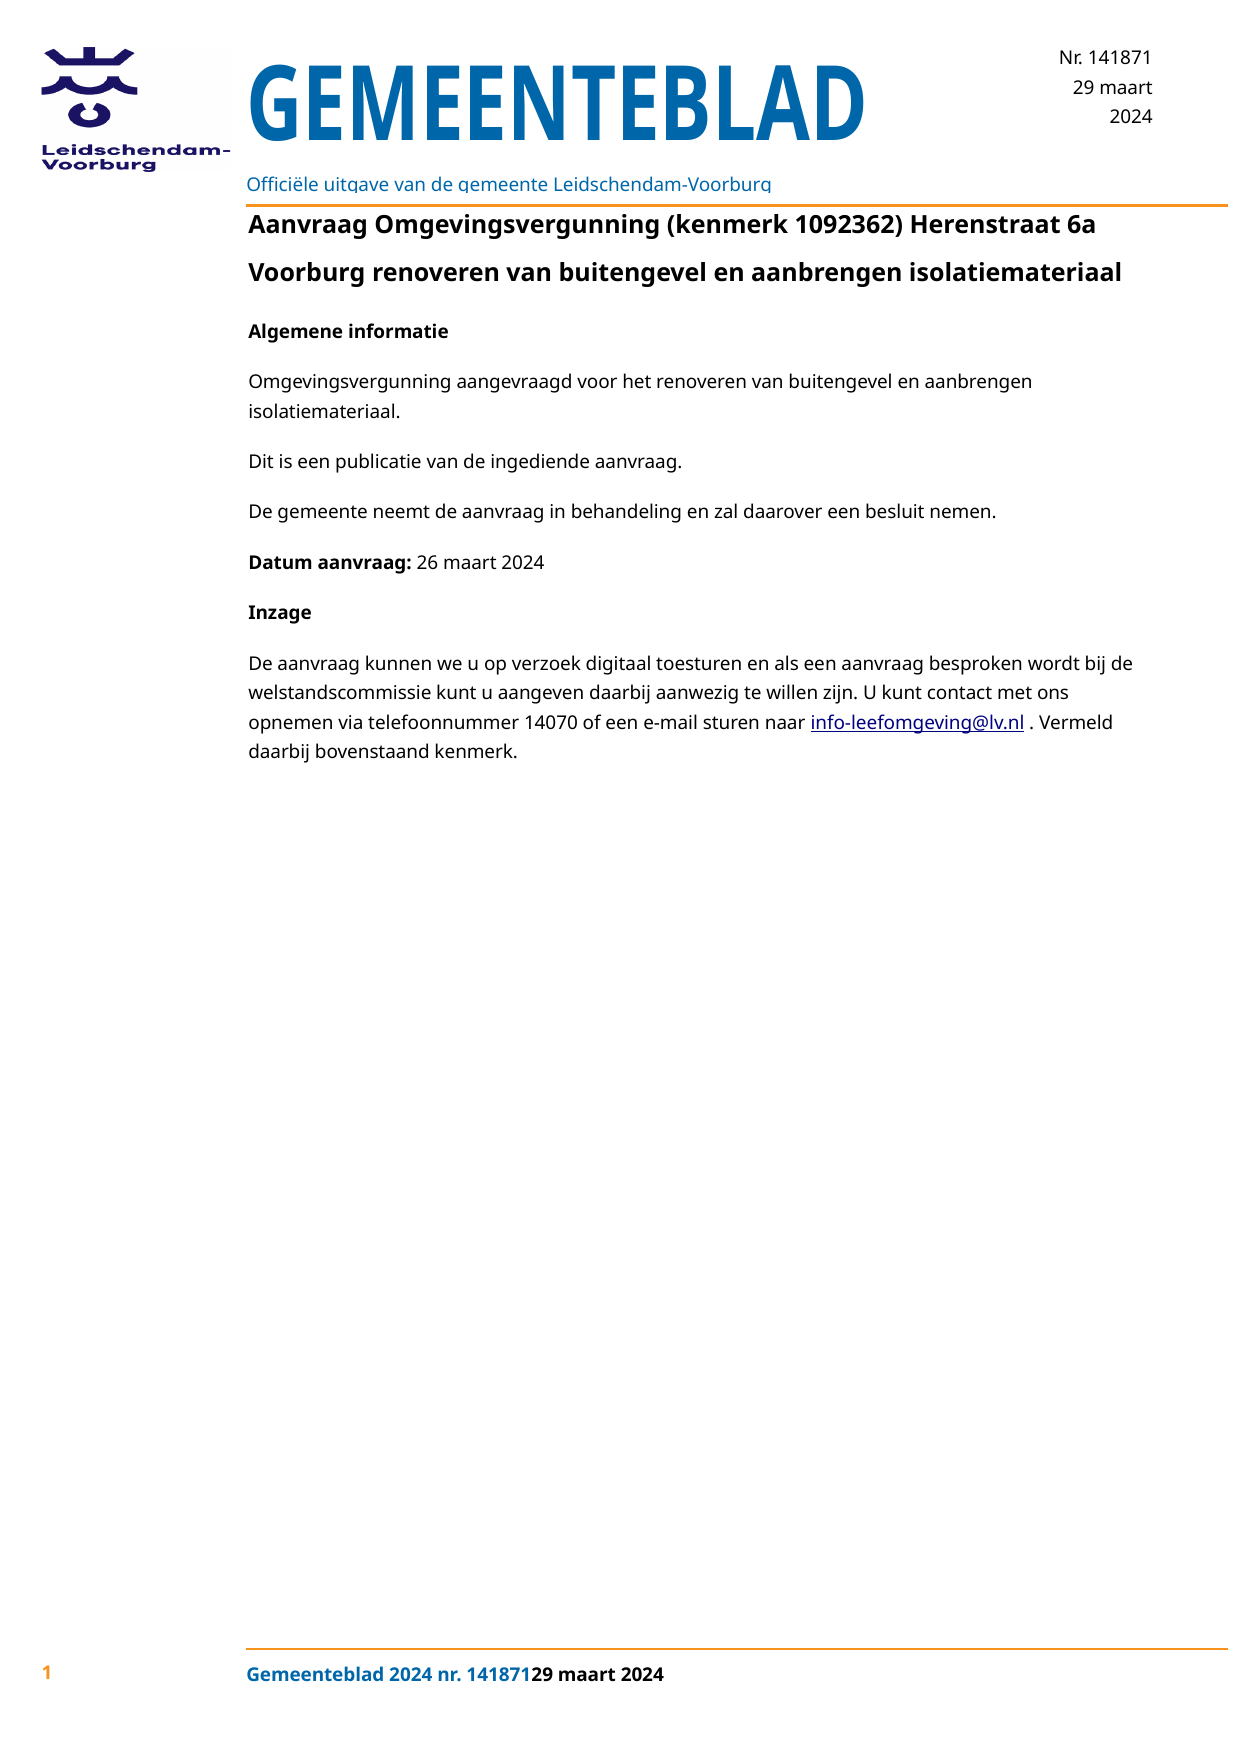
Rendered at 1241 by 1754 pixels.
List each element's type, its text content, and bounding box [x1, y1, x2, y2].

text Datum aanvraag: 26 maart 2024 [248, 549, 1152, 575]
picture [41, 47, 231, 172]
text Algemene informatie [248, 318, 1152, 344]
text Aanvraag Omgevingsvergunning (kenmerk 1092362) Herenstraat 6a Voorburg renoveren van buitengevel en aanbrengen isolatiemateriaal [248, 207, 1152, 288]
text Dit is een publicatie van de ingediende aanvraag. [248, 448, 1152, 474]
text Inzage [248, 599, 1152, 625]
text De aanvraag kunnen we u op verzoek digitaal toesturen en als een aanvraag besproken wordt bij de welstandscommissie kunt u aangeven daarbij aanwezig te willen zijn. U kunt contact met ons opnemen via telefoonnummer 14070 of een e-mail sturen naar info-leefomgeving@lv.nl . Vermeld daarbij bovenstaand kenmerk. [248, 650, 1152, 764]
text De gemeente neemt de aanvraag in behandeling en zal daarover een besluit nemen. [248, 499, 1152, 524]
text Omgevingsvergunning aangevraagd voor het renoveren van buitengevel en aanbrengen isolatiemateriaal. [248, 368, 1152, 424]
